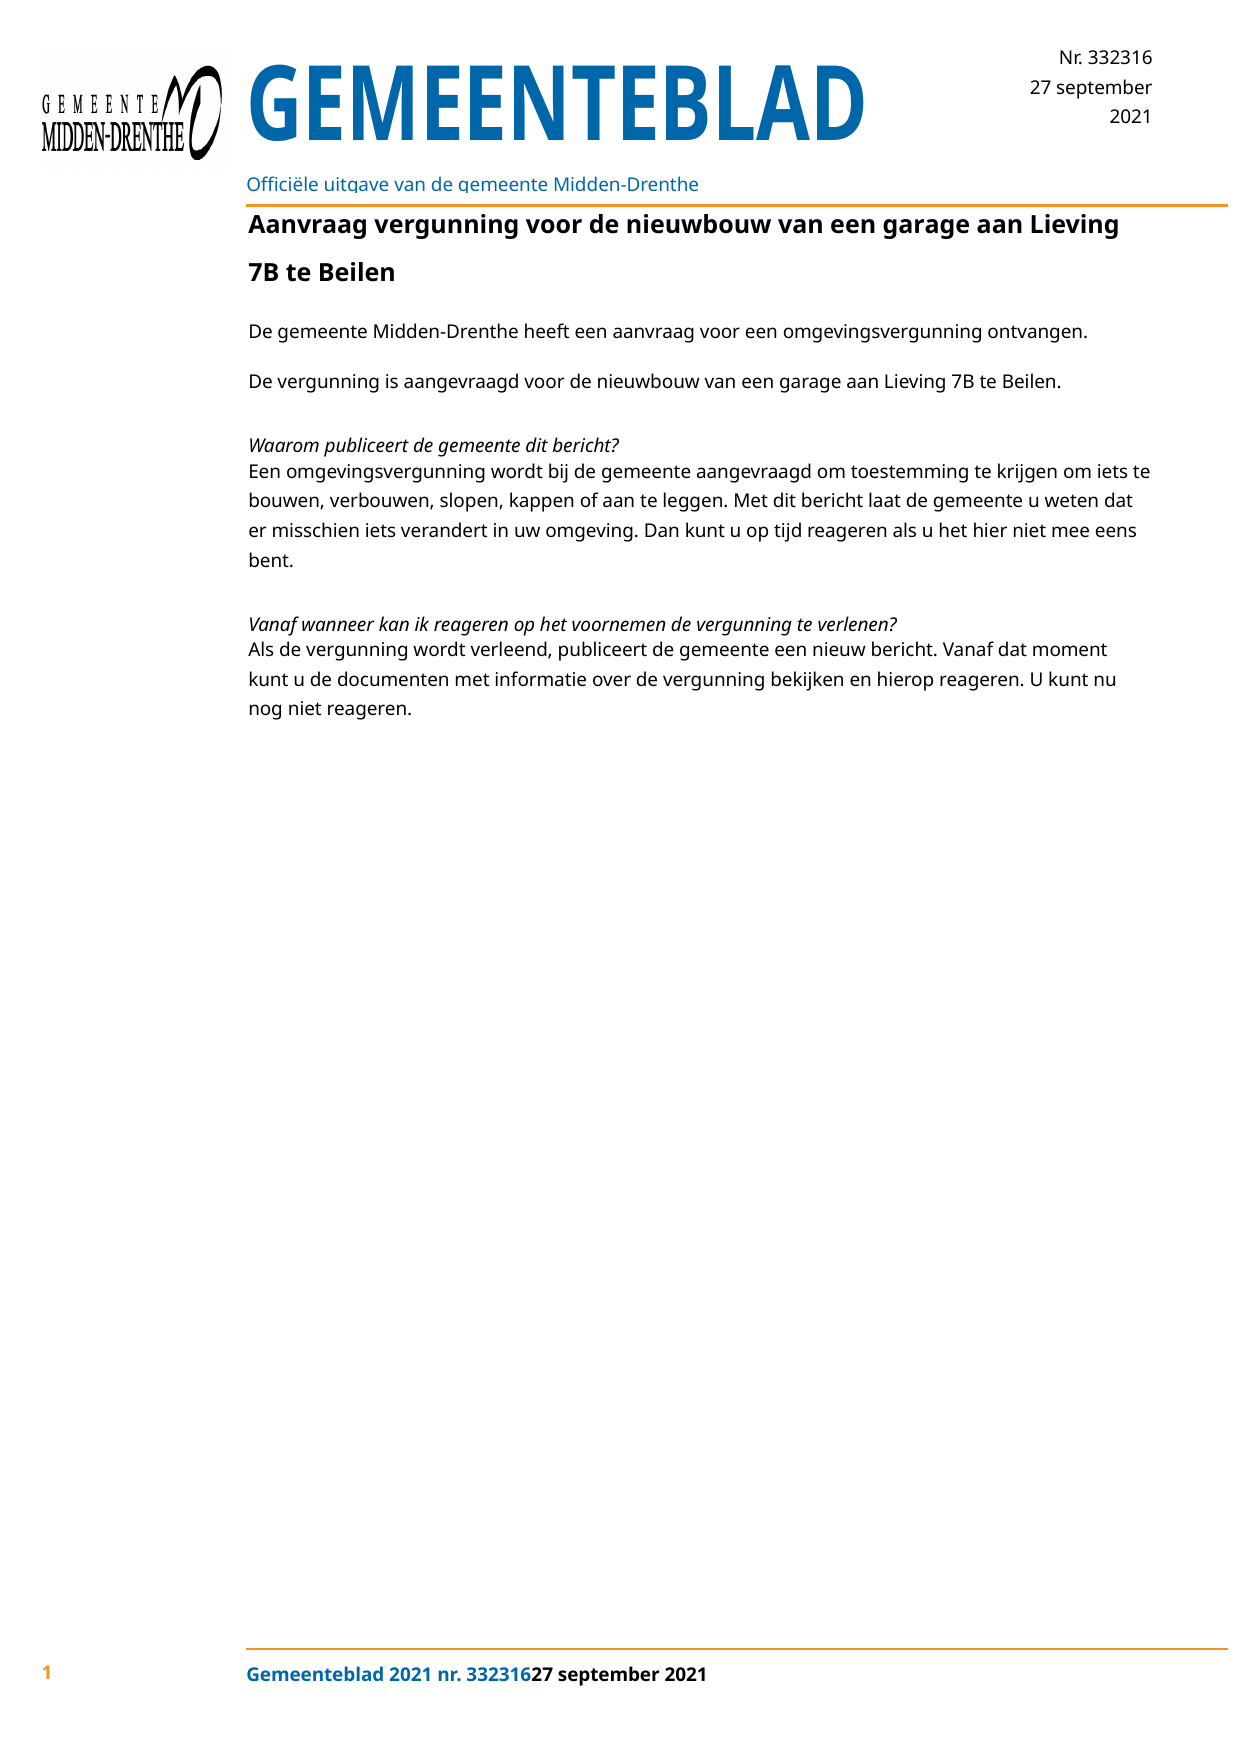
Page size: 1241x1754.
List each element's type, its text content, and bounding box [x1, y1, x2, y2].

text Waarom publiceert de gemeente dit bericht? [248, 432, 1152, 458]
picture [41, 47, 231, 172]
text Aanvraag vergunning voor de nieuwbouw van een garage aan Lieving 7B te Beilen [248, 207, 1152, 288]
text De gemeente Midden-Drenthe heeft een aanvraag voor een omgevingsvergunning ontvangen. [248, 318, 1152, 344]
text Vanaf wanneer kan ik reageren op het voornemen de vergunning te verlenen? [248, 611, 1152, 636]
text Als de vergunning wordt verleend, publiceert de gemeente een nieuw bericht. Vanaf dat moment kunt u de documenten met informatie over de vergunning bekijken en hierop reageren. U kunt nu nog niet reageren. [248, 636, 1152, 721]
text De vergunning is aangevraagd voor de nieuwbouw van een garage aan Lieving 7B te Beilen. [248, 368, 1152, 394]
text Een omgevingsvergunning wordt bij de gemeente aangevraagd om toestemming te krijgen om iets te bouwen, verbouwen, slopen, kappen of aan te leggen. Met dit bericht laat de gemeente u weten dat er misschien iets verandert in uw omgeving. Dan kunt u op tijd reageren als u het hier niet mee eens bent. [248, 458, 1152, 572]
